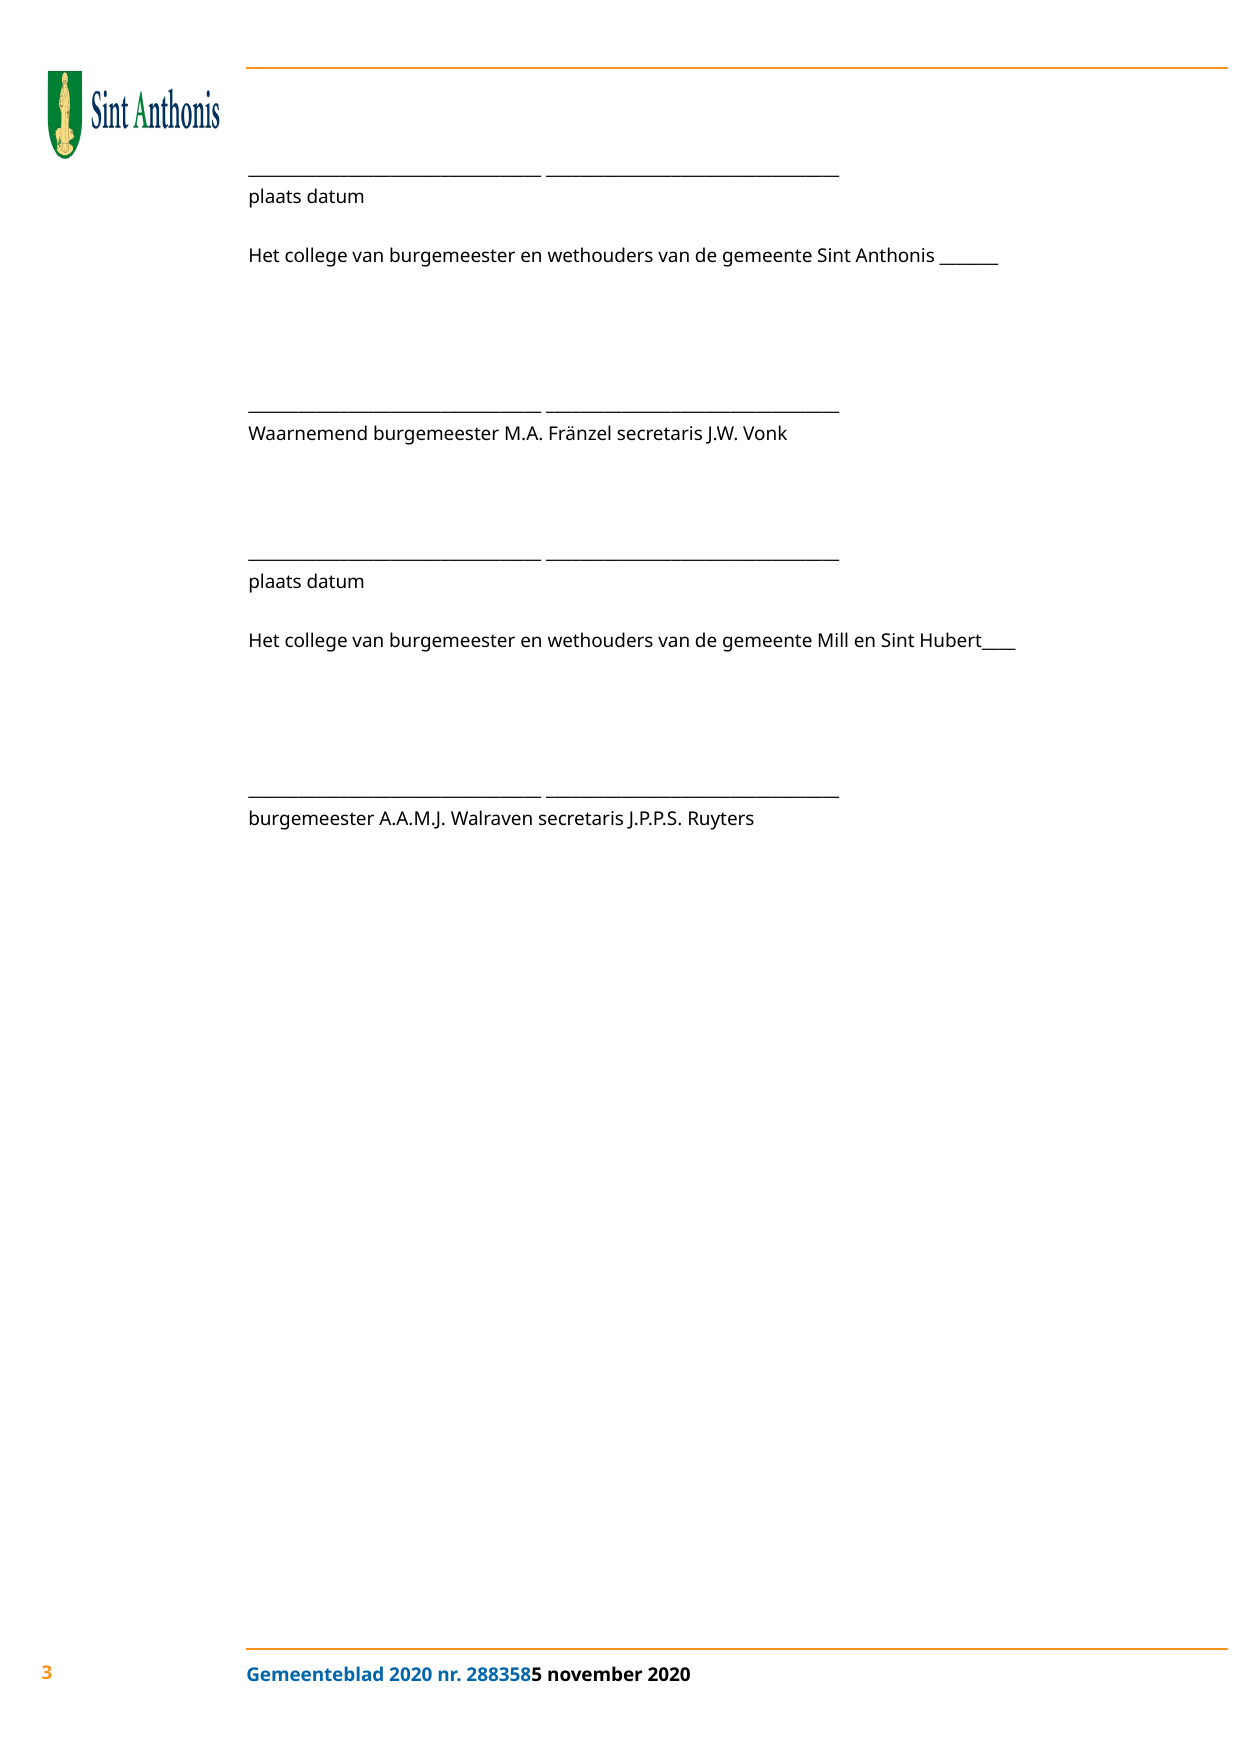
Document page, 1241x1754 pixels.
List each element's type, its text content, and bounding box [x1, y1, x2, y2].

picture [41, 47, 231, 172]
text ___________________________________ ___________________________________ [248, 391, 1152, 416]
text ___________________________________ ___________________________________ [248, 154, 1152, 180]
text burgemeester A.A.M.J. Walraven secretaris J.P.P.S. Ruyters [248, 805, 1152, 831]
text plaats datum [248, 183, 1152, 209]
text ___________________________________ ___________________________________ [248, 538, 1152, 564]
text Waarnemend burgemeester M.A. Fränzel secretaris J.W. Vonk [248, 420, 1152, 446]
text Het college van burgemeester en wethouders van de gemeente Sint Anthonis _______ [248, 243, 1152, 268]
text Het college van burgemeester en wethouders van de gemeente Mill en Sint Hubert____ [248, 627, 1152, 653]
text plaats datum [248, 568, 1152, 594]
text ___________________________________ ___________________________________ [248, 775, 1152, 801]
